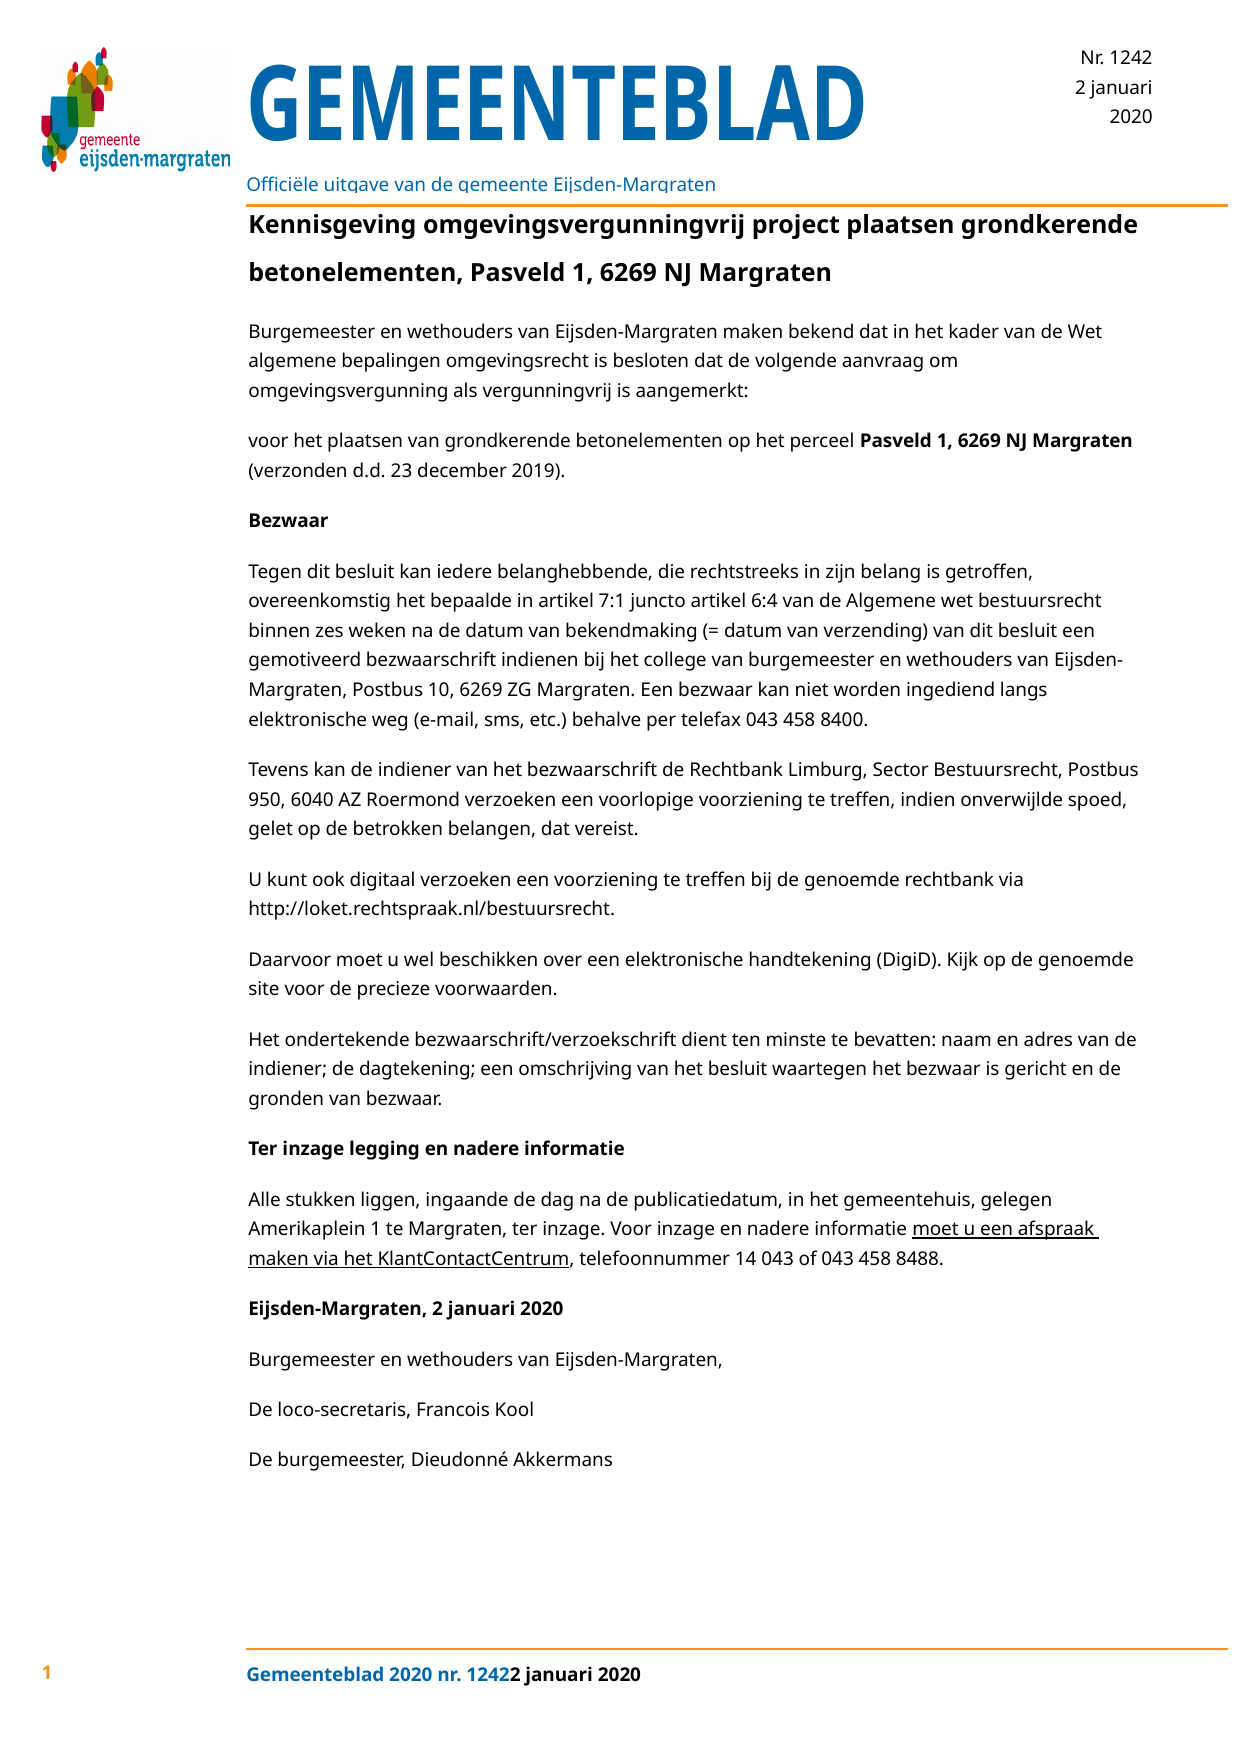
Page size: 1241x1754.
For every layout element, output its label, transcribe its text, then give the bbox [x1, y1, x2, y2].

text Eijsden-Margraten, 2 januari 2020 [248, 1295, 1152, 1321]
text De burgemeester, Dieudonné Akkermans [248, 1447, 1152, 1472]
text Het ondertekende bezwaarschrift/verzoekschrift dient ten minste te bevatten: naam en adres van de indiener; de dagtekening; een omschrijving van het besluit waartegen het bezwaar is gericht en de gronden van bezwaar. [248, 1026, 1152, 1111]
text Burgemeester en wethouders van Eijsden-Margraten, [248, 1346, 1152, 1372]
text De loco-secretaris, Francois Kool [248, 1396, 1152, 1422]
text Burgemeester en wethouders van Eijsden-Margraten maken bekend dat in het kader van de Wet algemene bepalingen omgevingsrecht is besloten dat de volgende aanvraag om omgevingsvergunning als vergunningvrij is aangemerkt: [248, 318, 1152, 403]
text Tegen dit besluit kan iedere belanghebbende, die rechtstreeks in zijn belang is getroffen, overeenkomstig het bepaalde in artikel 7:1 juncto artikel 6:4 van de Algemene wet bestuursrecht binnen zes weken na de datum van bekendmaking (= datum van verzending) van dit besluit een gemotiveerd bezwaarschrift indienen bij het college van burgemeester en wethouders van Eijsden-Margraten, Postbus 10, 6269 ZG Margraten. Een bezwaar kan niet worden ingediend langs elektronische weg (e-mail, sms, etc.) behalve per telefax 043 458 8400. [248, 558, 1152, 732]
text voor het plaatsen van grondkerende betonelementen op het perceel Pasveld 1, 6269 NJ Margraten (verzonden d.d. 23 december 2019). [248, 427, 1152, 483]
text Tevens kan de indiener van het bezwaarschrift de Rechtbank Limburg, Sector Bestuursrecht, Postbus 950, 6040 AZ Roermond verzoeken een voorlopige voorziening te treffen, indien onverwijlde spoed, gelet op de betrokken belangen, dat vereist. [248, 756, 1152, 841]
text Kennisgeving omgevingsvergunningvrij project plaatsen grondkerende betonelementen, Pasveld 1, 6269 NJ Margraten [248, 207, 1152, 288]
text Bezwaar [248, 507, 1152, 533]
text U kunt ook digitaal verzoeken een voorziening te treffen bij de genoemde rechtbank via http://loket.rechtspraak.nl/bestuursrecht. [248, 866, 1152, 921]
text Alle stukken liggen, ingaande de dag na de publicatiedatum, in het gemeentehuis, gelegen Amerikaplein 1 te Margraten, ter inzage. Voor inzage en nadere informatie moet u een afspraak maken via het KlantContactCentrum, telefoonnummer 14 043 of 043 458 8488. [248, 1186, 1152, 1271]
picture [41, 47, 231, 172]
text Daarvoor moet u wel beschikken over een elektronische handtekening (DigiD). Kijk op de genoemde site voor de precieze voorwaarden. [248, 946, 1152, 1001]
text Ter inzage legging en nadere informatie [248, 1135, 1152, 1161]
